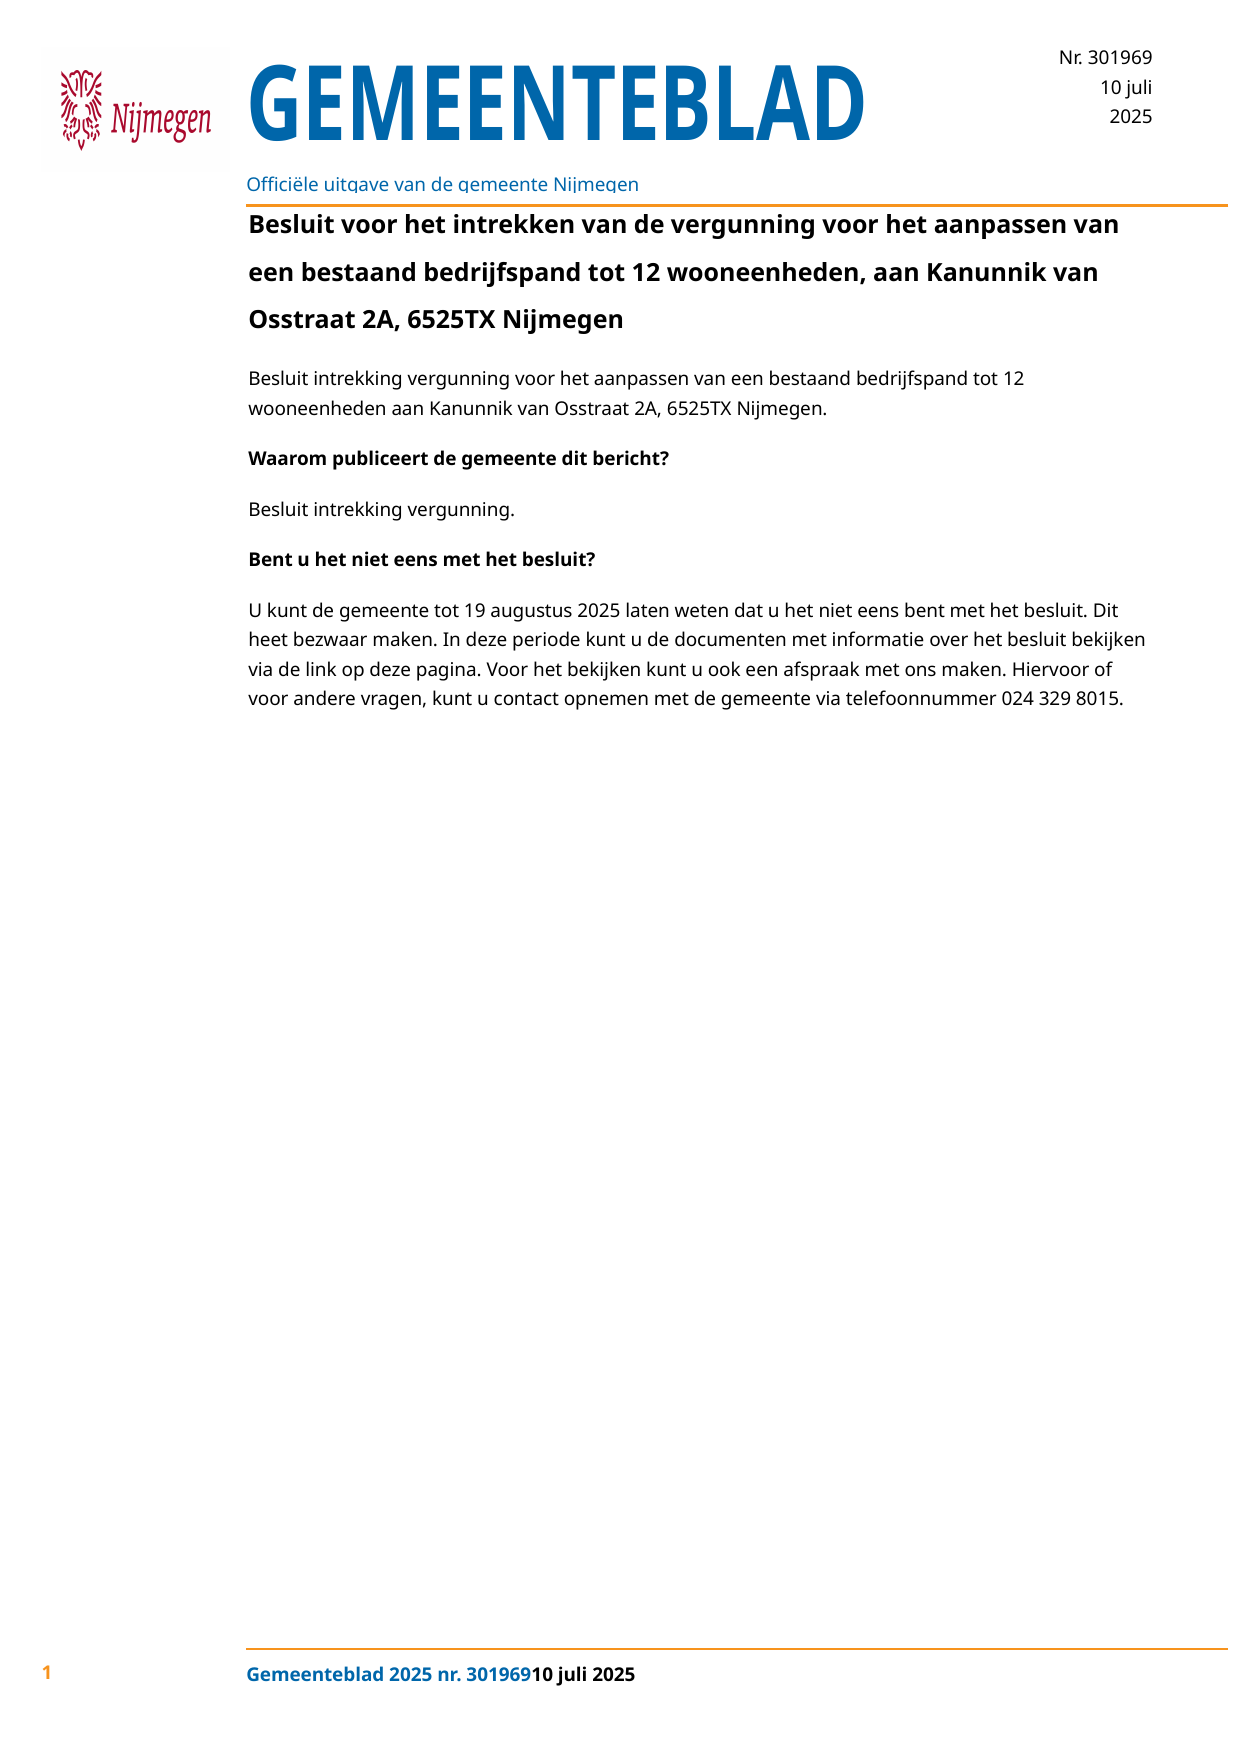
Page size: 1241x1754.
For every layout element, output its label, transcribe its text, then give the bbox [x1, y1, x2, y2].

text Bent u het niet eens met het besluit? [248, 546, 1152, 572]
text Waarom publiceert de gemeente dit bericht? [248, 446, 1152, 471]
text Besluit voor het intrekken van de vergunning voor het aanpassen van een bestaand bedrijfspand tot 12 wooneenheden, aan Kanunnik van Osstraat 2A, 6525TX Nijmegen [248, 207, 1152, 336]
picture [41, 47, 231, 172]
text U kunt de gemeente tot 19 augustus 2025 laten weten dat u het niet eens bent met het besluit. Dit heet bezwaar maken. In deze periode kunt u de documenten met informatie over het besluit bekijken via de link op deze pagina. Voor het bekijken kunt u ook een afspraak met ons maken. Hiervoor of voor andere vragen, kunt u contact opnemen met de gemeente via telefoonnummer 024 329 8015. [248, 597, 1152, 711]
text Besluit intrekking vergunning voor het aanpassen van een bestaand bedrijfspand tot 12 wooneenheden aan Kanunnik van Osstraat 2A, 6525TX Nijmegen. [248, 366, 1152, 421]
text Besluit intrekking vergunning. [248, 496, 1152, 522]
